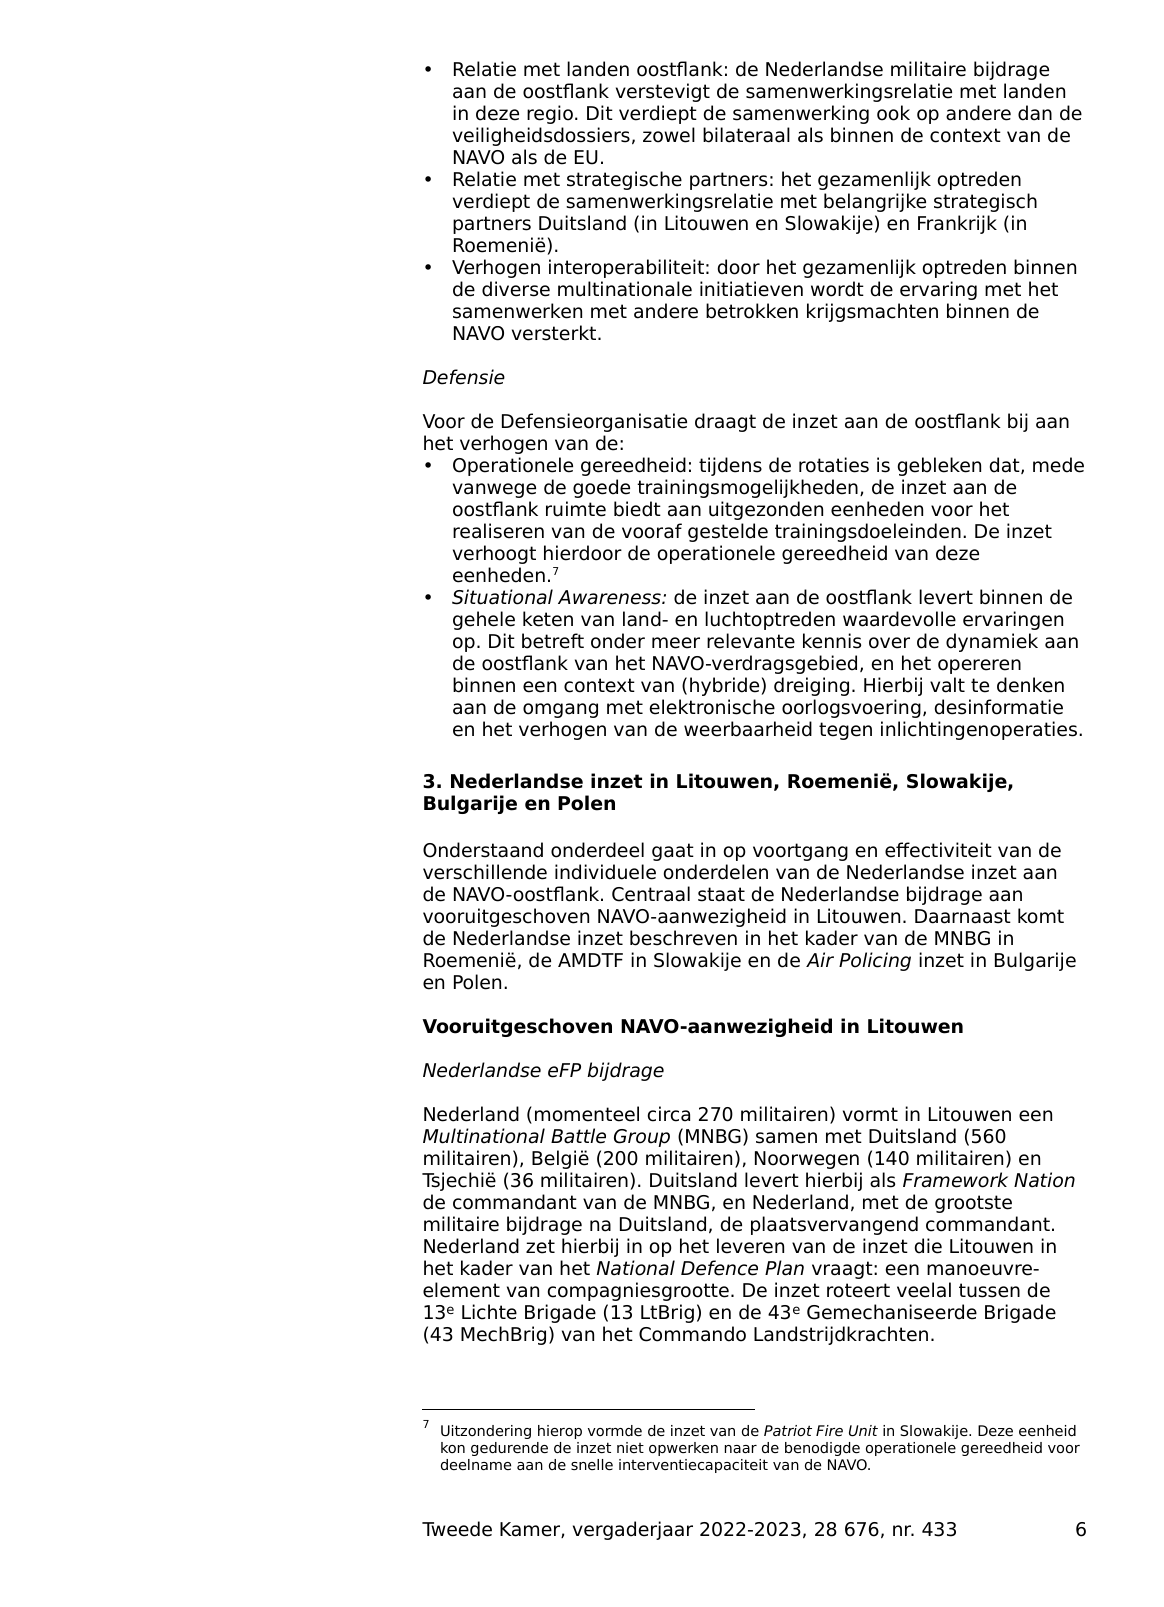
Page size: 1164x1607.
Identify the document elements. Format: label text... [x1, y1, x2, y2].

text Voor de Defensieorganisatie draagt de inzet aan de oostflank bij aan het verhogen van de: [422, 411, 1087, 455]
text • Relatie met landen oostflank: de Nederlandse militaire bijdrage aan de oostflank verstevigt de samenwerkingsrelatie met landen in deze regio. Dit verdiept de samenwerking ook op andere dan de veiligheidsdossiers, zowel bilateraal als binnen de context van de NAVO als de EU. [422, 59, 1087, 169]
text Nederland (momenteel circa 270 militairen) vormt in Litouwen een Multinational Battle Group (MNBG) samen met Duitsland (560 militairen), België (200 militairen), Noorwegen (140 militairen) en Tsjechië (36 militairen). Duitsland levert hierbij als Framework Nation de commandant van de MNBG, en Nederland, met de grootste militaire bijdrage na Duitsland, de plaatsvervangend commandant. Nederland zet hierbij in op het leveren van de inzet die Litouwen in het kader van het National Defence Plan vraagt: een manoeuvre-element van compagniesgrootte. De inzet roteert veelal tussen de 13e Lichte Brigade (13 LtBrig) en de 43e Gemechaniseerde Brigade (43 MechBrig) van het Commando Landstrijdkrachten. [422, 1104, 1087, 1346]
subtitle Defensie [422, 367, 1087, 389]
subtitle 3. Nederlandse inzet in Litouwen, Roemenië, Slowakije, Bulgarije en Polen [422, 771, 1087, 815]
text Onderstaand onderdeel gaat in op voortgang en effectiviteit van de verschillende individuele onderdelen van de Nederlandse inzet aan de NAVO-oostflank. Centraal staat de Nederlandse bijdrage aan vooruitgeschoven NAVO-aanwezigheid in Litouwen. Daarnaast komt de Nederlandse inzet beschreven in het kader van de MNBG in Roemenië, de AMDTF in Slowakije en de Air Policing inzet in Bulgarije en Polen. [422, 840, 1087, 994]
subtitle Nederlandse eFP bijdrage [422, 1060, 1087, 1082]
text • Operationele gereedheid: tijdens de rotaties is gebleken dat, mede vanwege de goede trainingsmogelijkheden, de inzet aan de oostflank ruimte biedt aan uitgezonden eenheden voor het realiseren van de vooraf gestelde trainingsdoeleinden. De inzet verhoogt hierdoor de operationele gereedheid van deze eenheden. [422, 455, 1087, 587]
text Uitzondering hierop vormde de inzet van de Patriot Fire Unit in Slowakije. Deze eenheid kon gedurende de inzet niet opwerken naar de benodigde operationele gereedheid voor deelname aan de snelle interventiecapaciteit van de NAVO. [422, 1418, 1087, 1474]
subtitle Vooruitgeschoven NAVO-aanwezigheid in Litouwen [422, 1016, 1087, 1038]
text • Verhogen interoperabiliteit: door het gezamenlijk optreden binnen de diverse multinationale initiatieven wordt de ervaring met het samenwerken met andere betrokken krijgsmachten binnen de NAVO versterkt. [422, 257, 1087, 345]
text • Situational Awareness: de inzet aan de oostflank levert binnen de gehele keten van land- en luchtoptreden waardevolle ervaringen op. Dit betreft onder meer relevante kennis over de dynamiek aan de oostflank van het NAVO-verdragsgebied, en het opereren binnen een context van (hybride) dreiging. Hierbij valt te denken aan de omgang met elektronische oorlogsvoering, desinformatie en het verhogen van de weerbaarheid tegen inlichtingenoperaties. [422, 587, 1087, 741]
text • Relatie met strategische partners: het gezamenlijk optreden verdiept de samenwerkingsrelatie met belangrijke strategisch partners Duitsland (in Litouwen en Slowakije) en Frankrijk (in Roemenië). [422, 169, 1087, 257]
